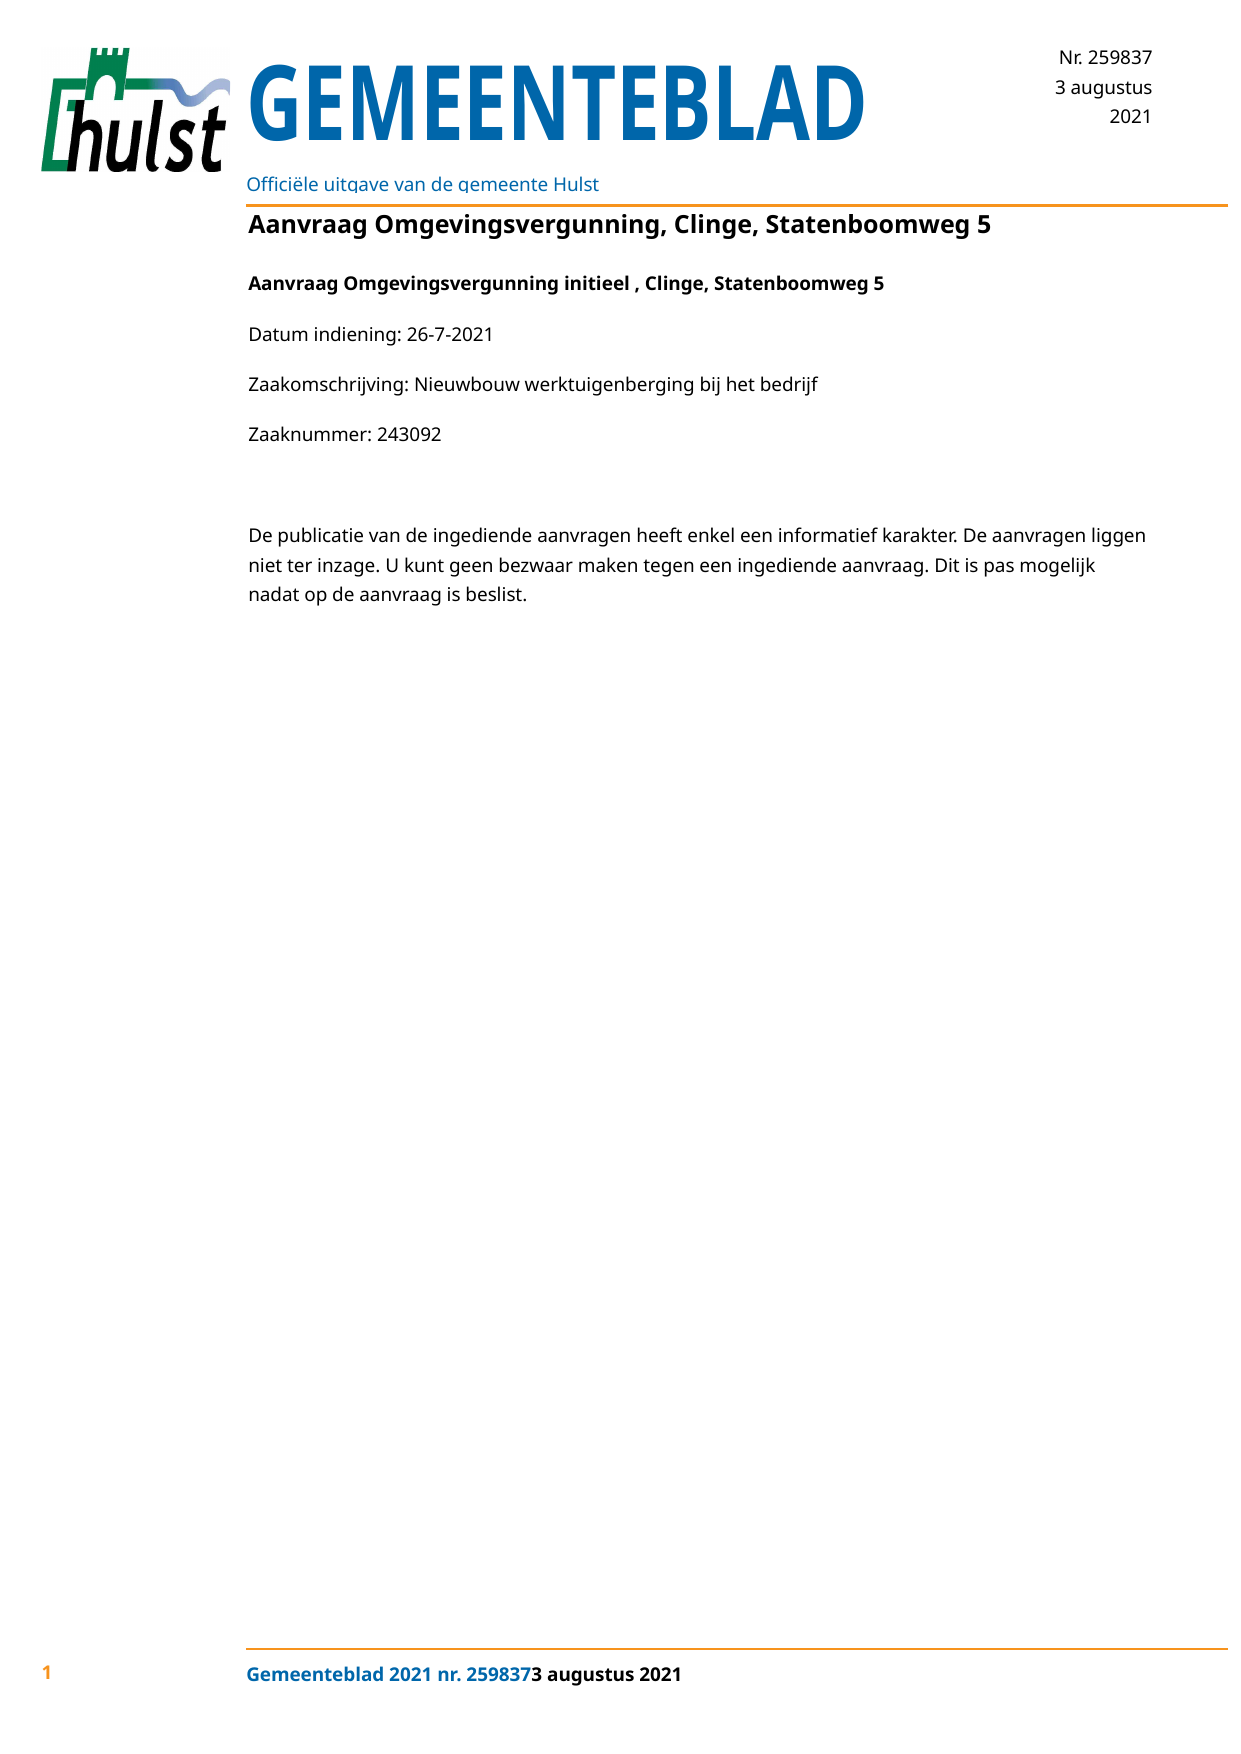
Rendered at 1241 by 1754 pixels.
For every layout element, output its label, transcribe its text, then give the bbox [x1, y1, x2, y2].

picture [41, 47, 231, 172]
text Zaakomschrijving: Nieuwbouw werktuigenberging bij het bedrijf [248, 371, 1152, 397]
text Aanvraag Omgevingsvergunning initieel , Clinge, Statenboomweg 5 [248, 270, 1152, 296]
text Datum indiening: 26-7-2021 [248, 321, 1152, 346]
text De publicatie van de ingediende aanvragen heeft enkel een informatief karakter. De aanvragen liggen niet ter inzage. U kunt geen bezwaar maken tegen een ingediende aanvraag. Dit is pas mogelijk nadat op de aanvraag is beslist. [248, 522, 1152, 607]
text Aanvraag Omgevingsvergunning, Clinge, Statenboomweg 5 [248, 207, 1152, 241]
text Zaaknummer: 243092 [248, 422, 1152, 447]
